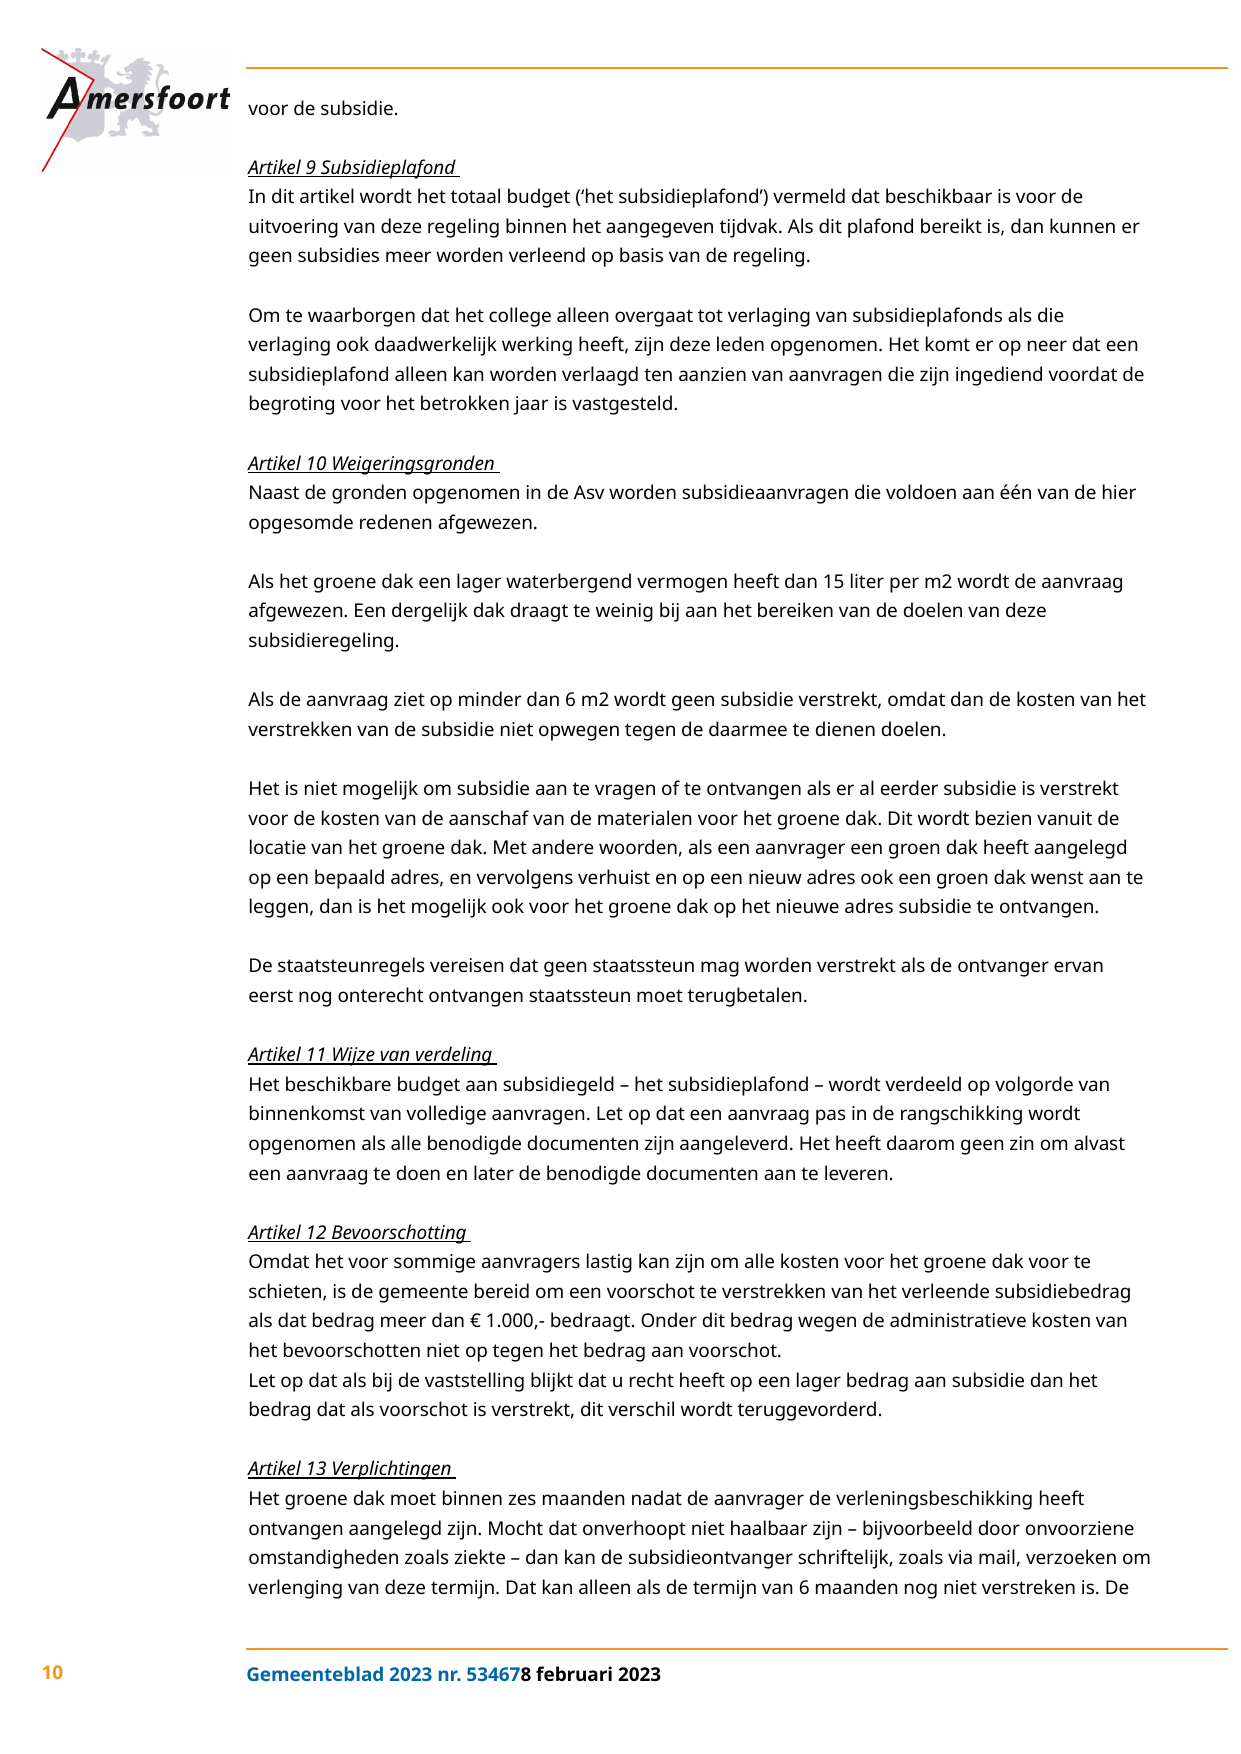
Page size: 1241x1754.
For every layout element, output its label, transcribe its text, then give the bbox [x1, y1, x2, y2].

text Artikel 13 Verplichtingen [248, 1456, 1152, 1481]
text Omdat het voor sommige aanvragers lastig kan zijn om alle kosten voor het groene dak voor te schieten, is de gemeente bereid om een voorschot te verstrekken van het verleende subsidiebedrag als dat bedrag meer dan € 1.000,- bedraagt. Onder dit bedrag wegen de administratieve kosten van het bevoorschotten niet op tegen het bedrag aan voorschot. [248, 1248, 1152, 1363]
text Let op dat als bij de vaststelling blijkt dat u recht heeft op een lager bedrag aan subsidie dan het bedrag dat als voorschot is verstrekt, dit verschil wordt teruggevorderd. [248, 1367, 1152, 1422]
text Naast de gronden opgenomen in de Asv worden subsidieaanvragen die voldoen aan één van de hier opgesomde redenen afgewezen. [248, 479, 1152, 535]
text Artikel 9 Subsidieplafond [248, 154, 1152, 180]
picture [41, 47, 231, 172]
text Om te waarborgen dat het college alleen overgaat tot verlaging van subsidieplafonds als die verlaging ook daadwerkelijk werking heeft, zijn deze leden opgenomen. Het komt er op neer dat een subsidieplafond alleen kan worden verlaagd ten aanzien van aanvragen die zijn ingediend voordat de begroting voor het betrokken jaar is vastgesteld. [248, 302, 1152, 416]
text Artikel 12 Bevoorschotting [248, 1219, 1152, 1245]
text Als de aanvraag ziet op minder dan 6 m2 wordt geen subsidie verstrekt, omdat dan de kosten van het verstrekken van de subsidie niet opwegen tegen de daarmee te dienen doelen. [248, 686, 1152, 742]
text Het is niet mogelijk om subsidie aan te vragen of te ontvangen als er al eerder subsidie is verstrekt voor de kosten van de aanschaf van de materialen voor het groene dak. Dit wordt bezien vanuit de locatie van het groene dak. Met andere woorden, als een aanvrager een groen dak heeft aangelegd op een bepaald adres, en vervolgens verhuist en op een nieuw adres ook een groen dak wenst aan te leggen, dan is het mogelijk ook voor het groene dak op het nieuwe adres subsidie te ontvangen. [248, 775, 1152, 919]
text In dit artikel wordt het totaal budget (‘het subsidieplafond’) vermeld dat beschikbaar is voor de uitvoering van deze regeling binnen het aangegeven tijdvak. Als dit plafond bereikt is, dan kunnen er geen subsidies meer worden verleend op basis van de regeling. [248, 183, 1152, 268]
text Het groene dak moet binnen zes maanden nadat de aanvrager de verleningsbeschikking heeft ontvangen aangelegd zijn. Mocht dat onverhoopt niet haalbaar zijn – bijvoorbeeld door onvoorziene omstandigheden zoals ziekte – dan kan de subsidieontvanger schriftelijk, zoals via mail, verzoeken om verlenging van deze termijn. Dat kan alleen als de termijn van 6 maanden nog niet verstreken is. De [248, 1485, 1152, 1600]
text Het beschikbare budget aan subsidiegeld – het subsidieplafond – wordt verdeeld op volgorde van binnenkomst van volledige aanvragen. Let op dat een aanvraag pas in de rangschikking wordt opgenomen als alle benodigde documenten zijn aangeleverd. Het heeft daarom geen zin om alvast een aanvraag te doen en later de benodigde documenten aan te leveren. [248, 1071, 1152, 1186]
text Als het groene dak een lager waterbergend vermogen heeft dan 15 liter per m2 wordt de aanvraag afgewezen. Een dergelijk dak draagt te weinig bij aan het bereiken van de doelen van deze subsidieregeling. [248, 568, 1152, 653]
text Artikel 11 Wijze van verdeling [248, 1041, 1152, 1067]
text De staatsteunregels vereisen dat geen staatssteun mag worden verstrekt als de ontvanger ervan eerst nog onterecht ontvangen staatssteun moet terugbetalen. [248, 953, 1152, 1008]
text Artikel 10 Weigeringsgronden [248, 450, 1152, 476]
text voor de subsidie. [248, 95, 1152, 121]
